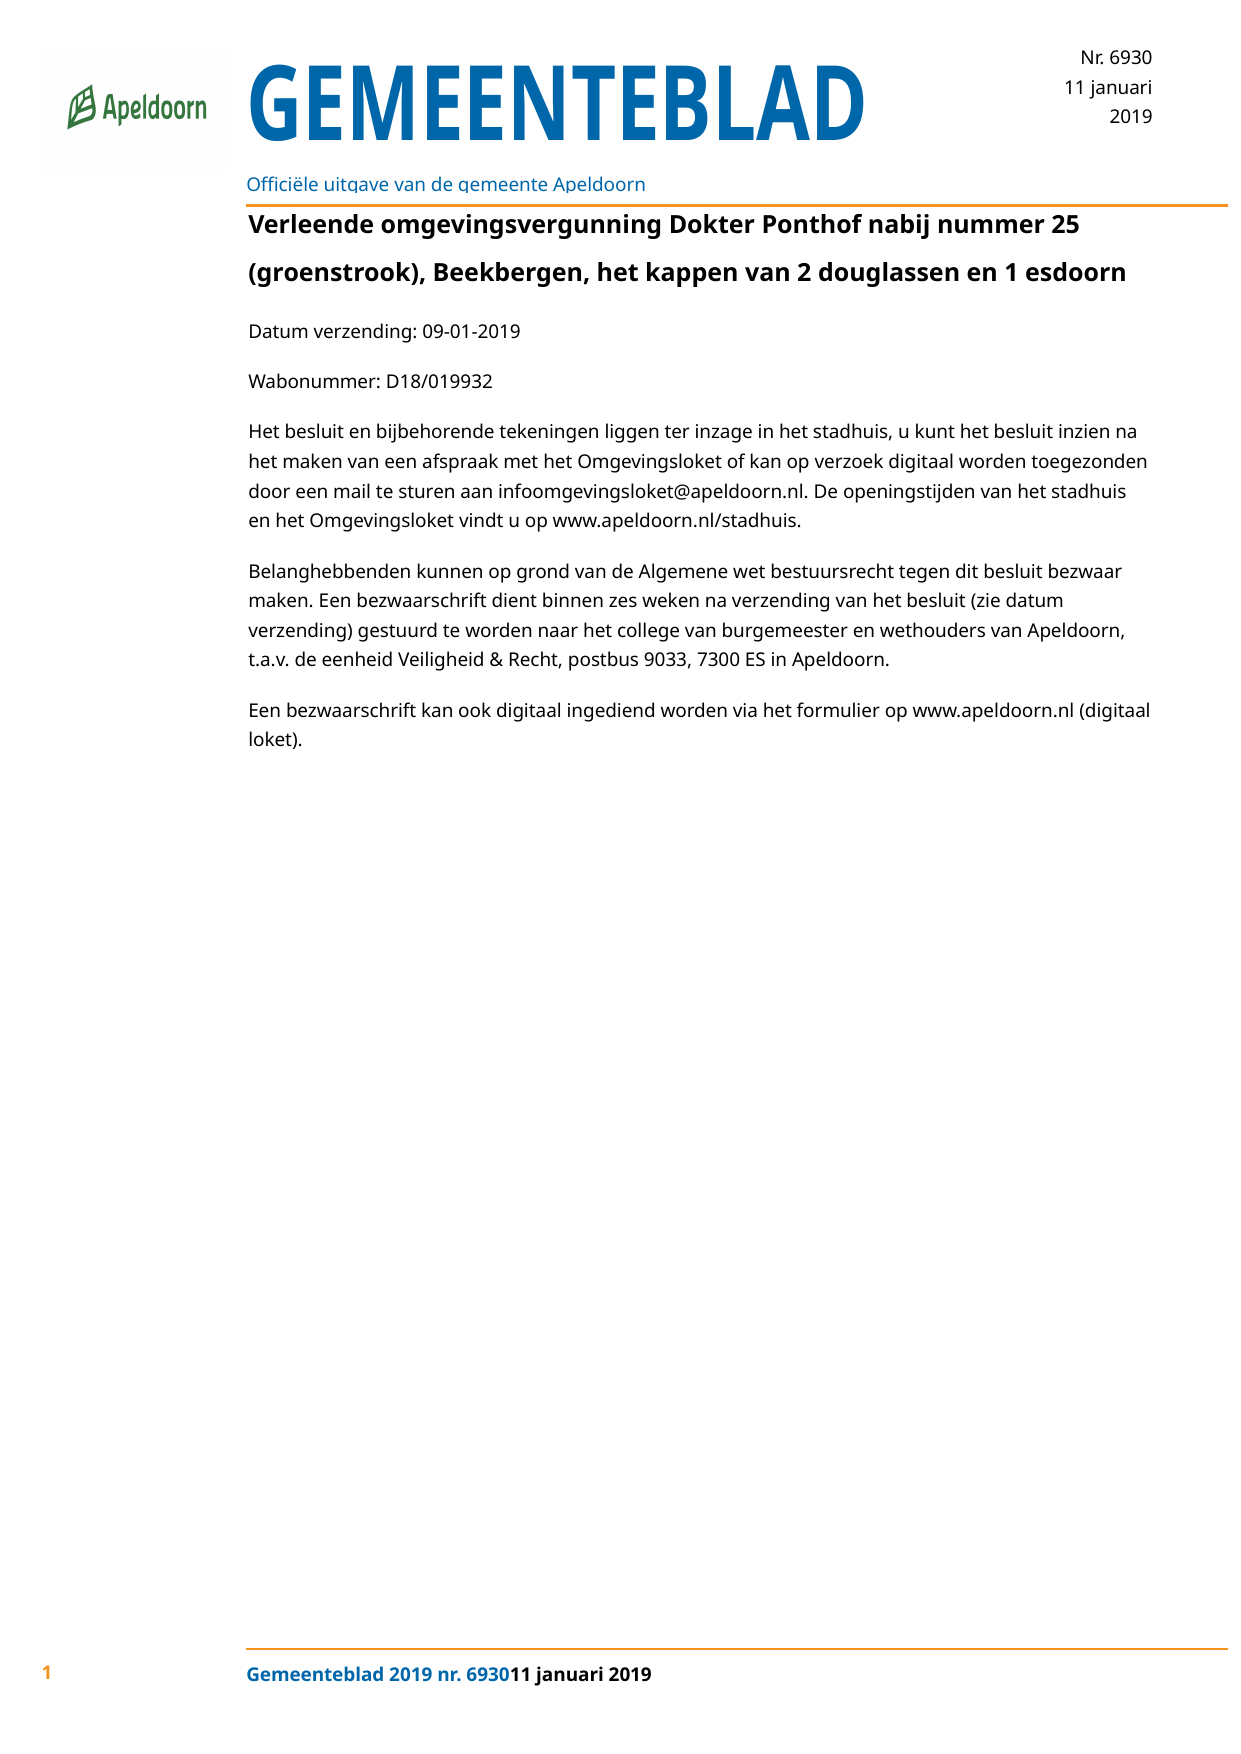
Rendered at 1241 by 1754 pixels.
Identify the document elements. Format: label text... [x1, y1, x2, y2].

text Een bezwaarschrift kan ook digitaal ingediend worden via het formulier op www.apeldoorn.nl (digitaal loket). [248, 697, 1152, 752]
text Datum verzending: 09-01-2019 [248, 318, 1152, 344]
text Belanghebbenden kunnen op grond van de Algemene wet bestuursrecht tegen dit besluit bezwaar maken. Een bezwaarschrift dient binnen zes weken na verzending van het besluit (zie datum verzending) gestuurd te worden naar het college van burgemeester en wethouders van Apeldoorn, t.a.v. de eenheid Veiligheid & Recht, postbus 9033, 7300 ES in Apeldoorn. [248, 558, 1152, 672]
text Wabonummer: D18/019932 [248, 368, 1152, 394]
text Het besluit en bijbehorende tekeningen liggen ter inzage in het stadhuis, u kunt het besluit inzien na het maken van een afspraak met het Omgevingsloket of kan op verzoek digitaal worden toegezonden door een mail te sturen aan infoomgevingsloket@apeldoorn.nl. De openingstijden van het stadhuis en het Omgevingsloket vindt u op www.apeldoorn.nl/stadhuis. [248, 419, 1152, 533]
picture [41, 47, 231, 172]
text Verleende omgevingsvergunning Dokter Ponthof nabij nummer 25 (groenstrook), Beekbergen, het kappen van 2 douglassen en 1 esdoorn [248, 207, 1152, 288]
